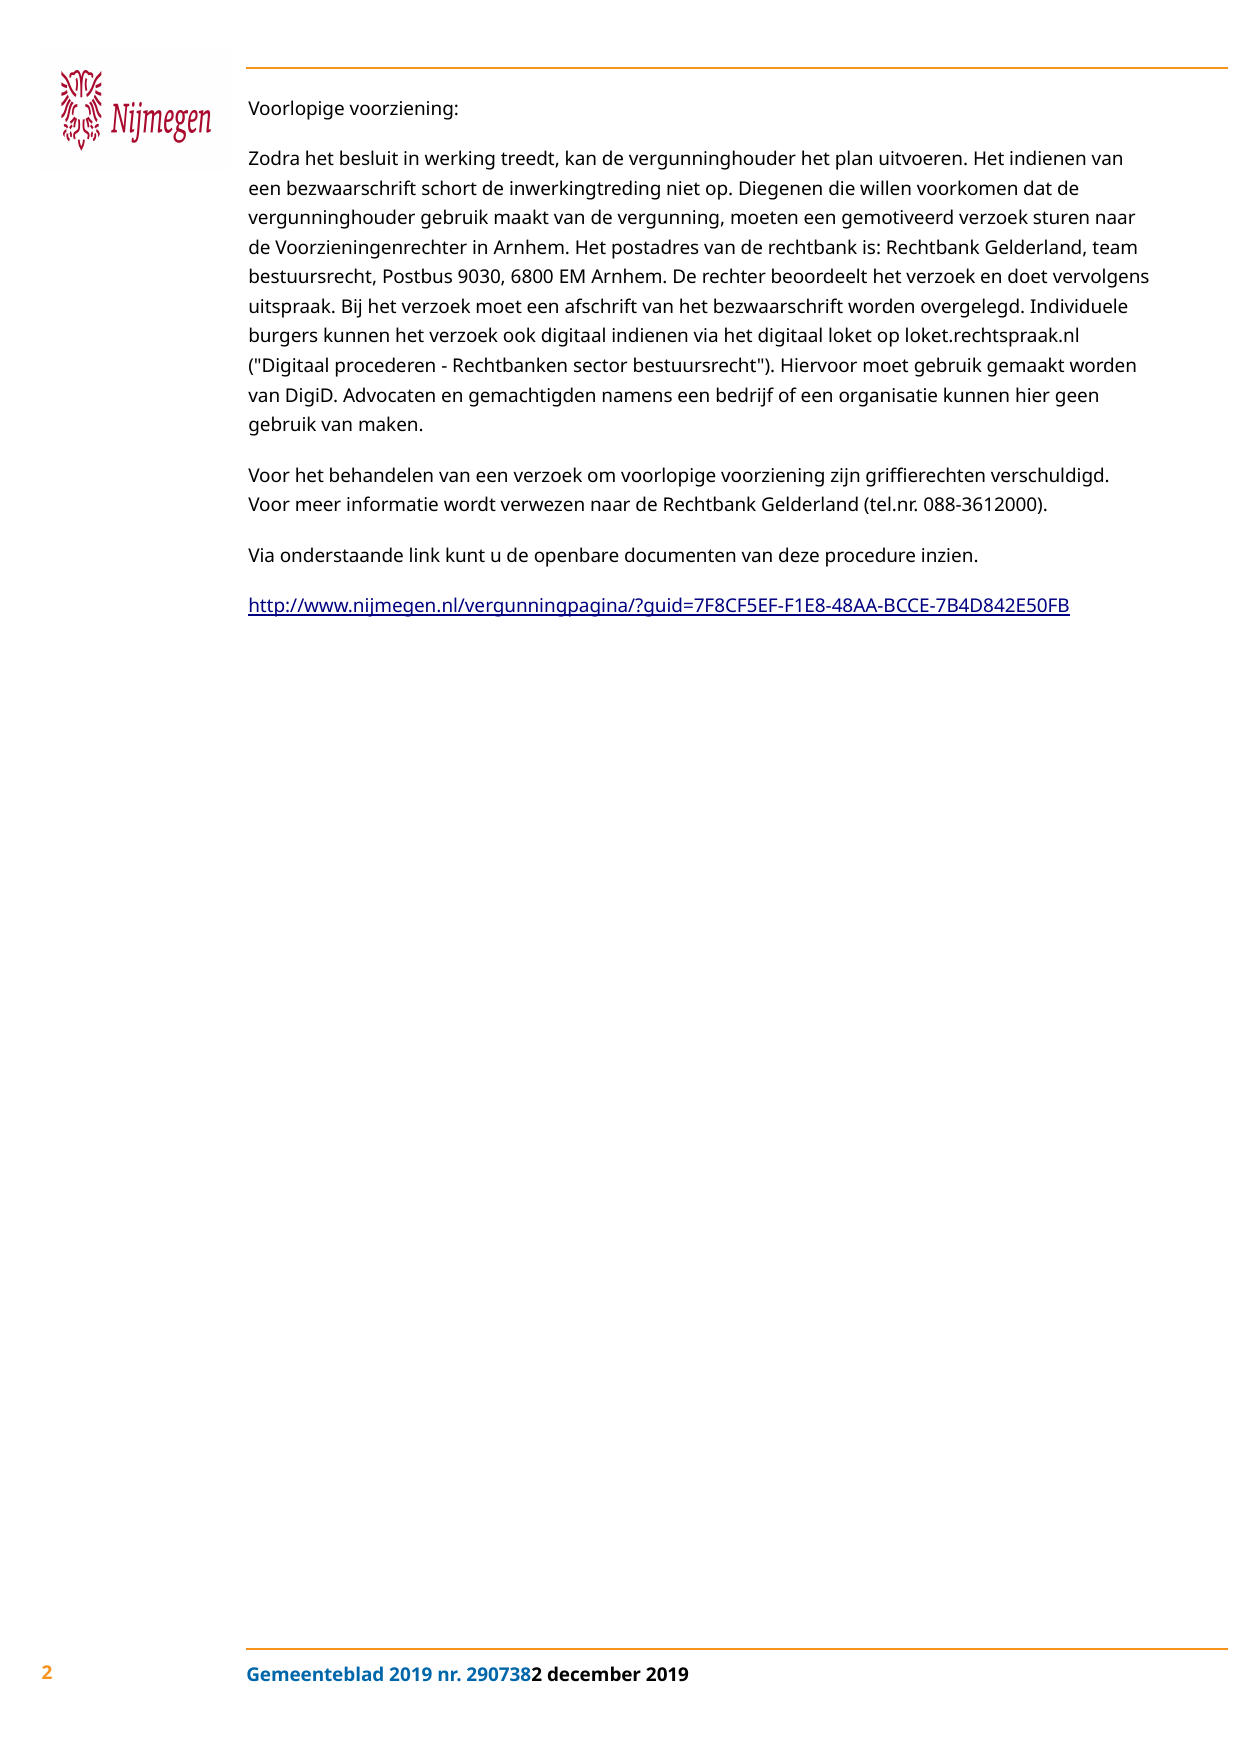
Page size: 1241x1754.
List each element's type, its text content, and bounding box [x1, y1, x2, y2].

text Via onderstaande link kunt u de openbare documenten van deze procedure inzien. [248, 542, 1152, 568]
text Zodra het besluit in werking treedt, kan de vergunninghouder het plan uitvoeren. Het indienen van een bezwaarschrift schort de inwerkingtreding niet op. Diegenen die willen voorkomen dat de vergunninghouder gebruik maakt van de vergunning, moeten een gemotiveerd verzoek sturen naar de Voorzieningenrechter in Arnhem. Het postadres van de rechtbank is: Rechtbank Gelderland, team bestuursrecht, Postbus 9030, 6800 EM Arnhem. De rechter beoordeelt het verzoek en doet vervolgens uitspraak. Bij het verzoek moet een afschrift van het bezwaarschrift worden overgelegd. Individuele burgers kunnen het verzoek ook digitaal indienen via het digitaal loket op loket.rechtspraak.nl ("Digitaal procederen - Rechtbanken sector bestuursrecht"). Hiervoor moet gebruik gemaakt worden van DigiD. Advocaten en gemachtigden namens een bedrijf of een organisatie kunnen hier geen gebruik van maken. [248, 145, 1152, 437]
text Voorlopige voorziening: [248, 95, 1152, 121]
picture [41, 47, 231, 172]
text Voor het behandelen van een verzoek om voorlopige voorziening zijn griffierechten verschuldigd. Voor meer informatie wordt verwezen naar de Rechtbank Gelderland (tel.nr. 088-3612000). [248, 462, 1152, 517]
text http://www.nijmegen.nl/vergunningpagina/?guid=7F8CF5EF-F1E8-48AA-BCCE-7B4D842E50FB [248, 592, 1152, 618]
